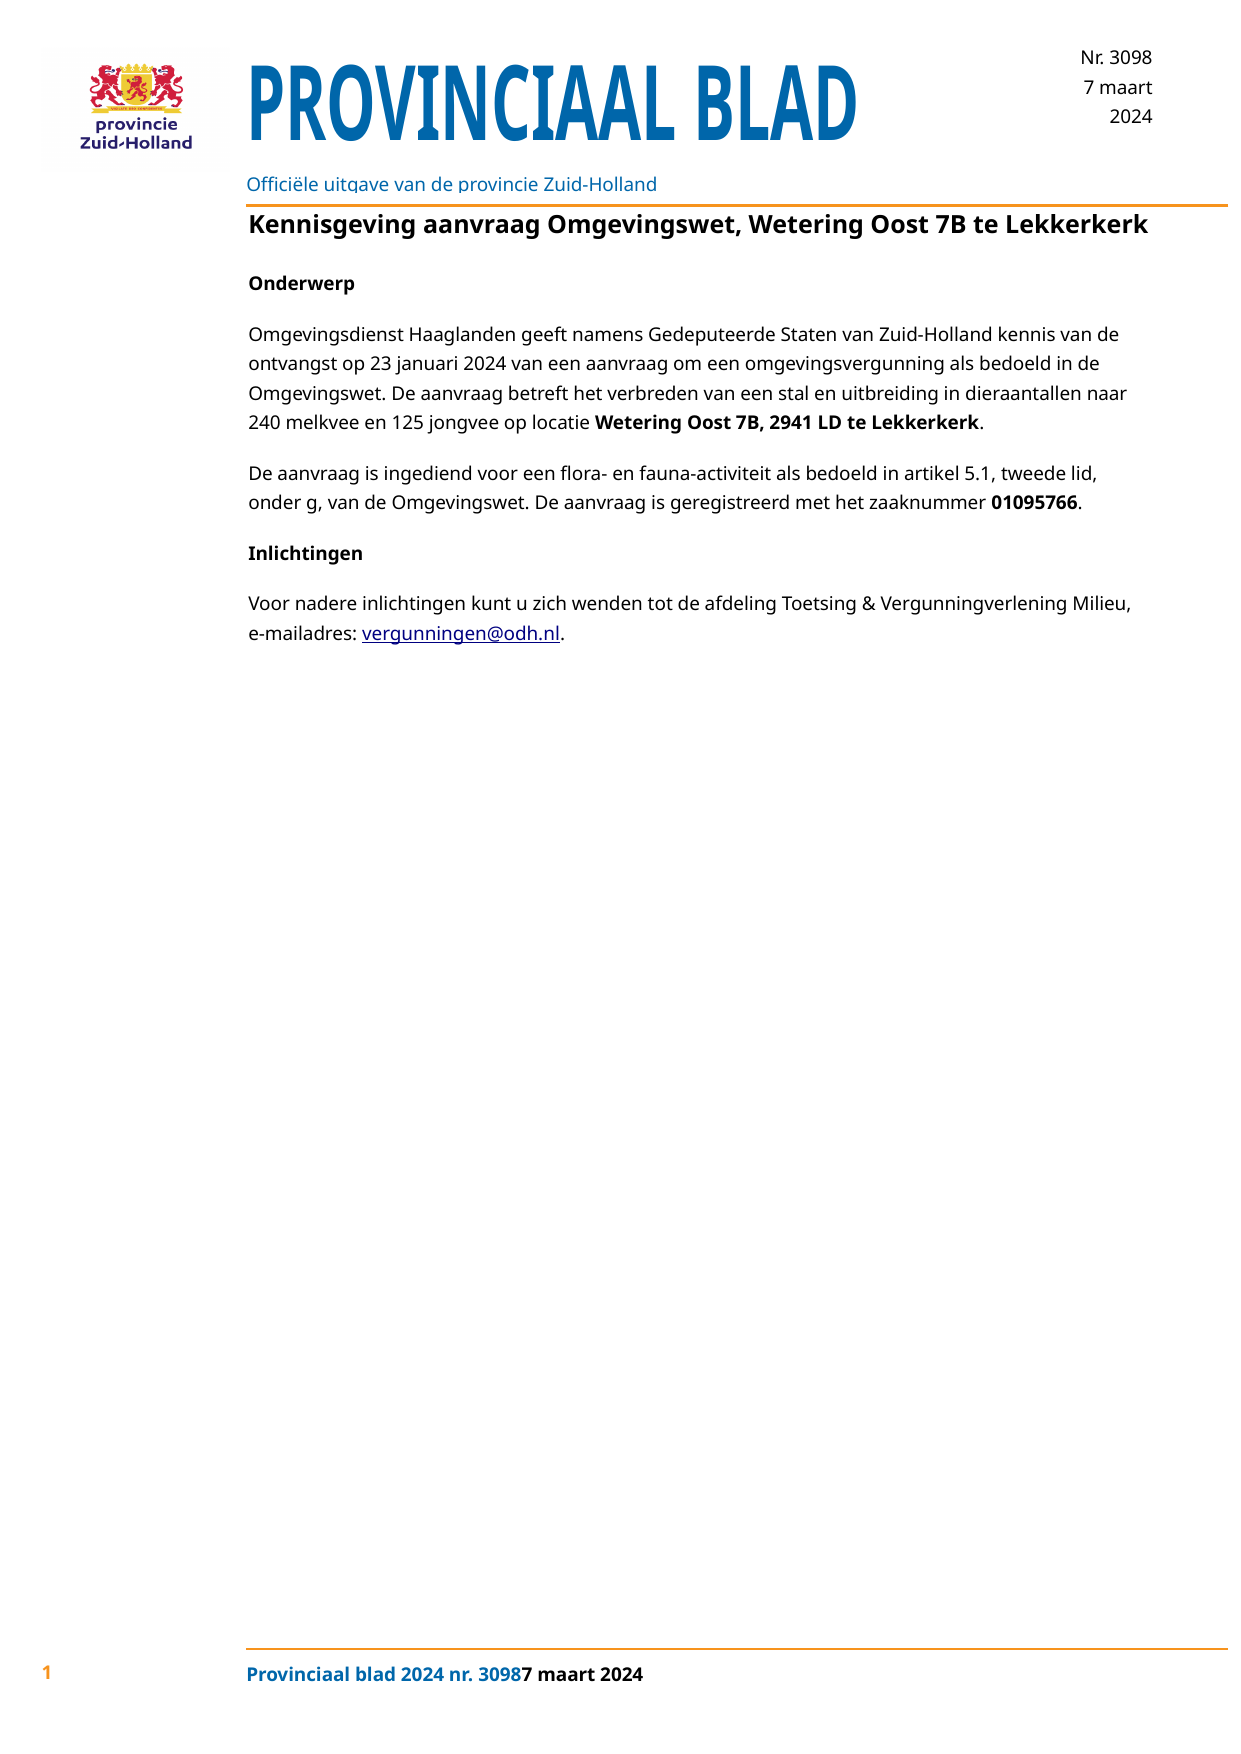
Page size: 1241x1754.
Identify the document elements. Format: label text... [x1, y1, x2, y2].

text Voor nadere inlichtingen kunt u zich wenden tot de afdeling Toetsing & Vergunningverlening Milieu, e-mailadres: vergunningen@odh.nl. [248, 590, 1152, 646]
text Omgevingsdienst Haaglanden geeft namens Gedeputeerde Staten van Zuid-Holland kennis van de ontvangst op 23 januari 2024 van een aanvraag om een omgevingsvergunning als bedoeld in de Omgevingswet. De aanvraag betreft het verbreden van een stal en uitbreiding in dieraantallen naar 240 melkvee en 125 jongvee op locatie Wetering Oost 7B, 2941 LD te Lekkerkerk. [248, 321, 1152, 435]
text Kennisgeving aanvraag Omgevingswet, Wetering Oost 7B te Lekkerkerk [248, 207, 1152, 241]
text Inlichtingen [248, 540, 1152, 566]
text Onderwerp [248, 270, 1152, 296]
picture [41, 47, 231, 172]
text De aanvraag is ingediend voor een flora- en fauna-activiteit als bedoeld in artikel 5.1, tweede lid, onder g, van de Omgevingswet. De aanvraag is geregistreerd met het zaaknummer 01095766. [248, 460, 1152, 515]
